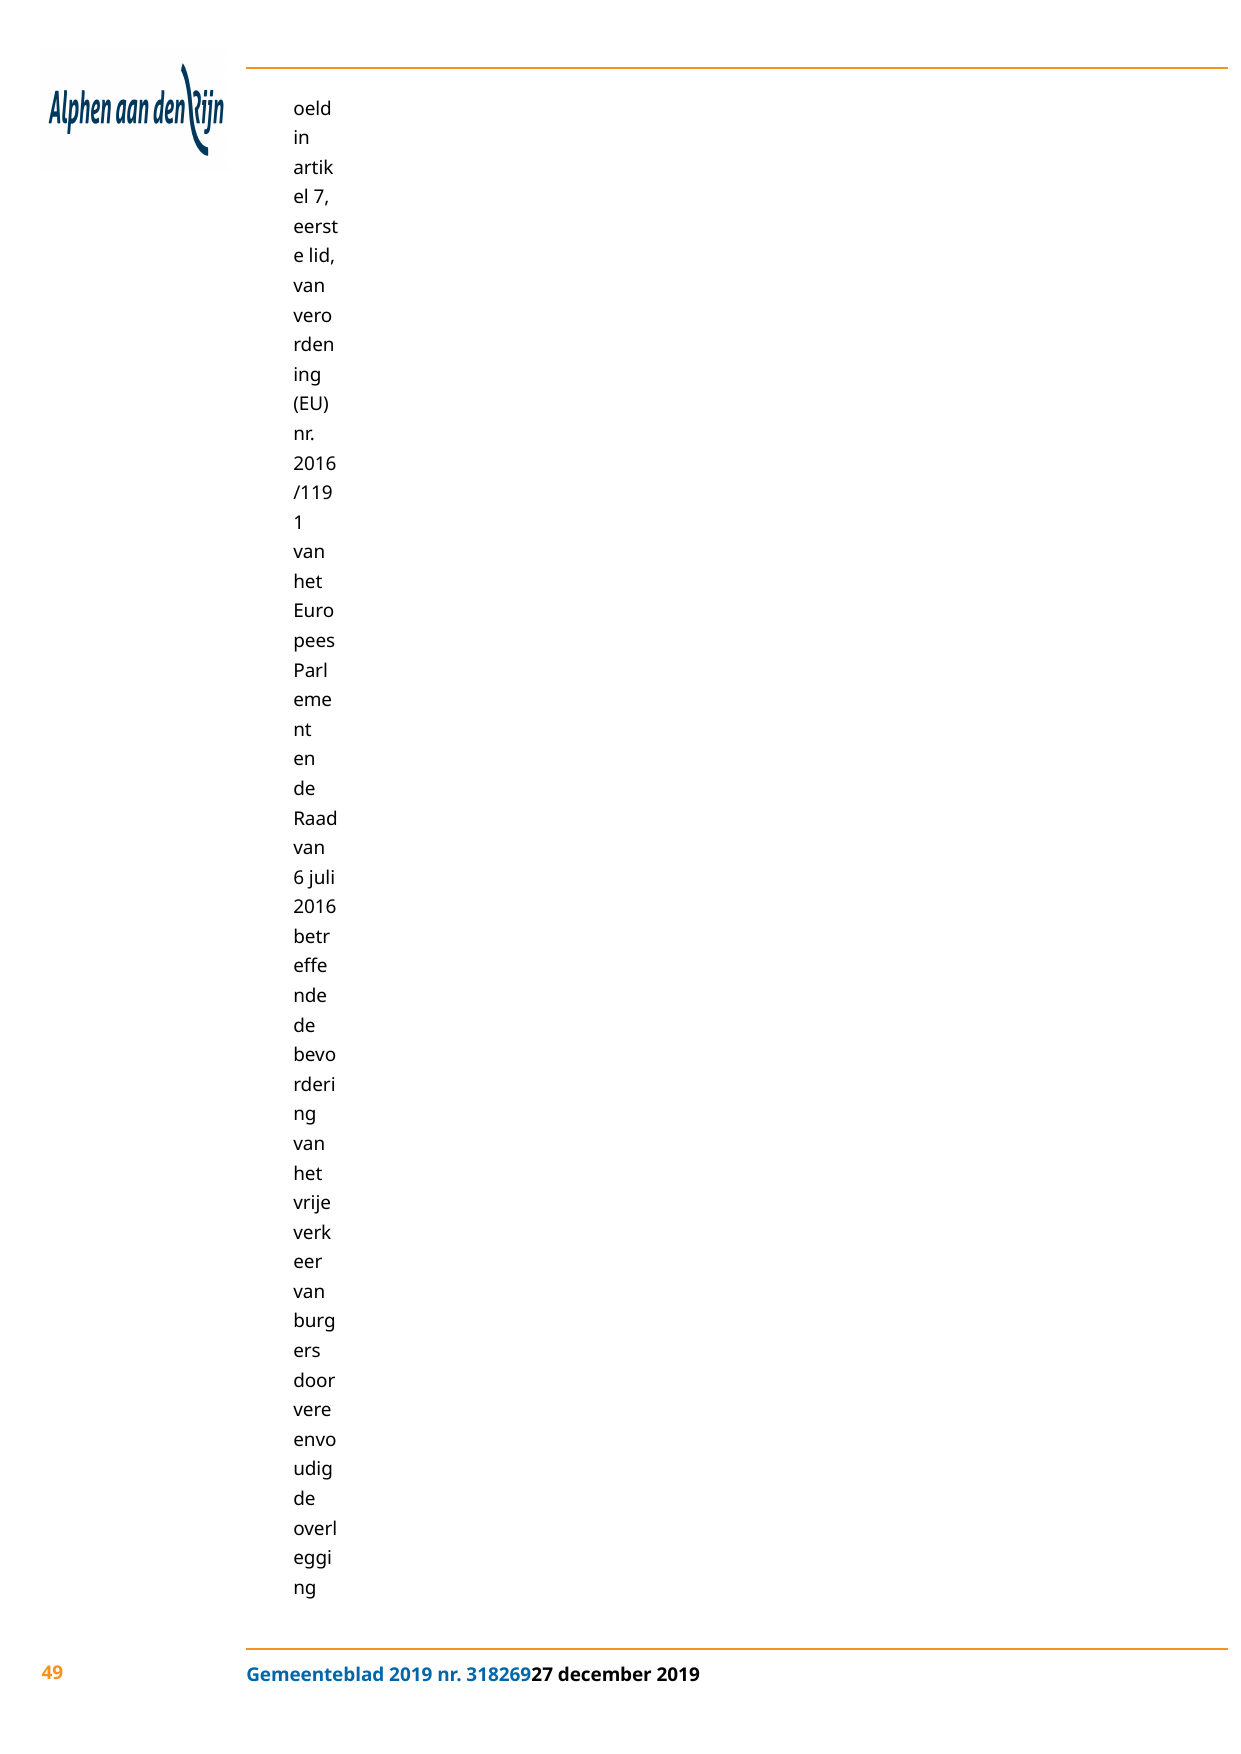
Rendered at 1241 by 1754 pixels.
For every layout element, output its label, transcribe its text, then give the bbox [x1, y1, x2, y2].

table_cell [338, 95, 383, 1600]
picture [41, 47, 231, 172]
table_cell [384, 95, 429, 1600]
table_cell oeld in artikel 7, eerste lid, van verordening (EU) nr. 2016/1191 van het Europees Parlement en de Raad van 6 juli 2016 betreffende de bevordering van het vrije verkeer van burgers door vereenvoudigde overlegging [293, 95, 338, 1600]
table_cell [248, 95, 293, 1600]
